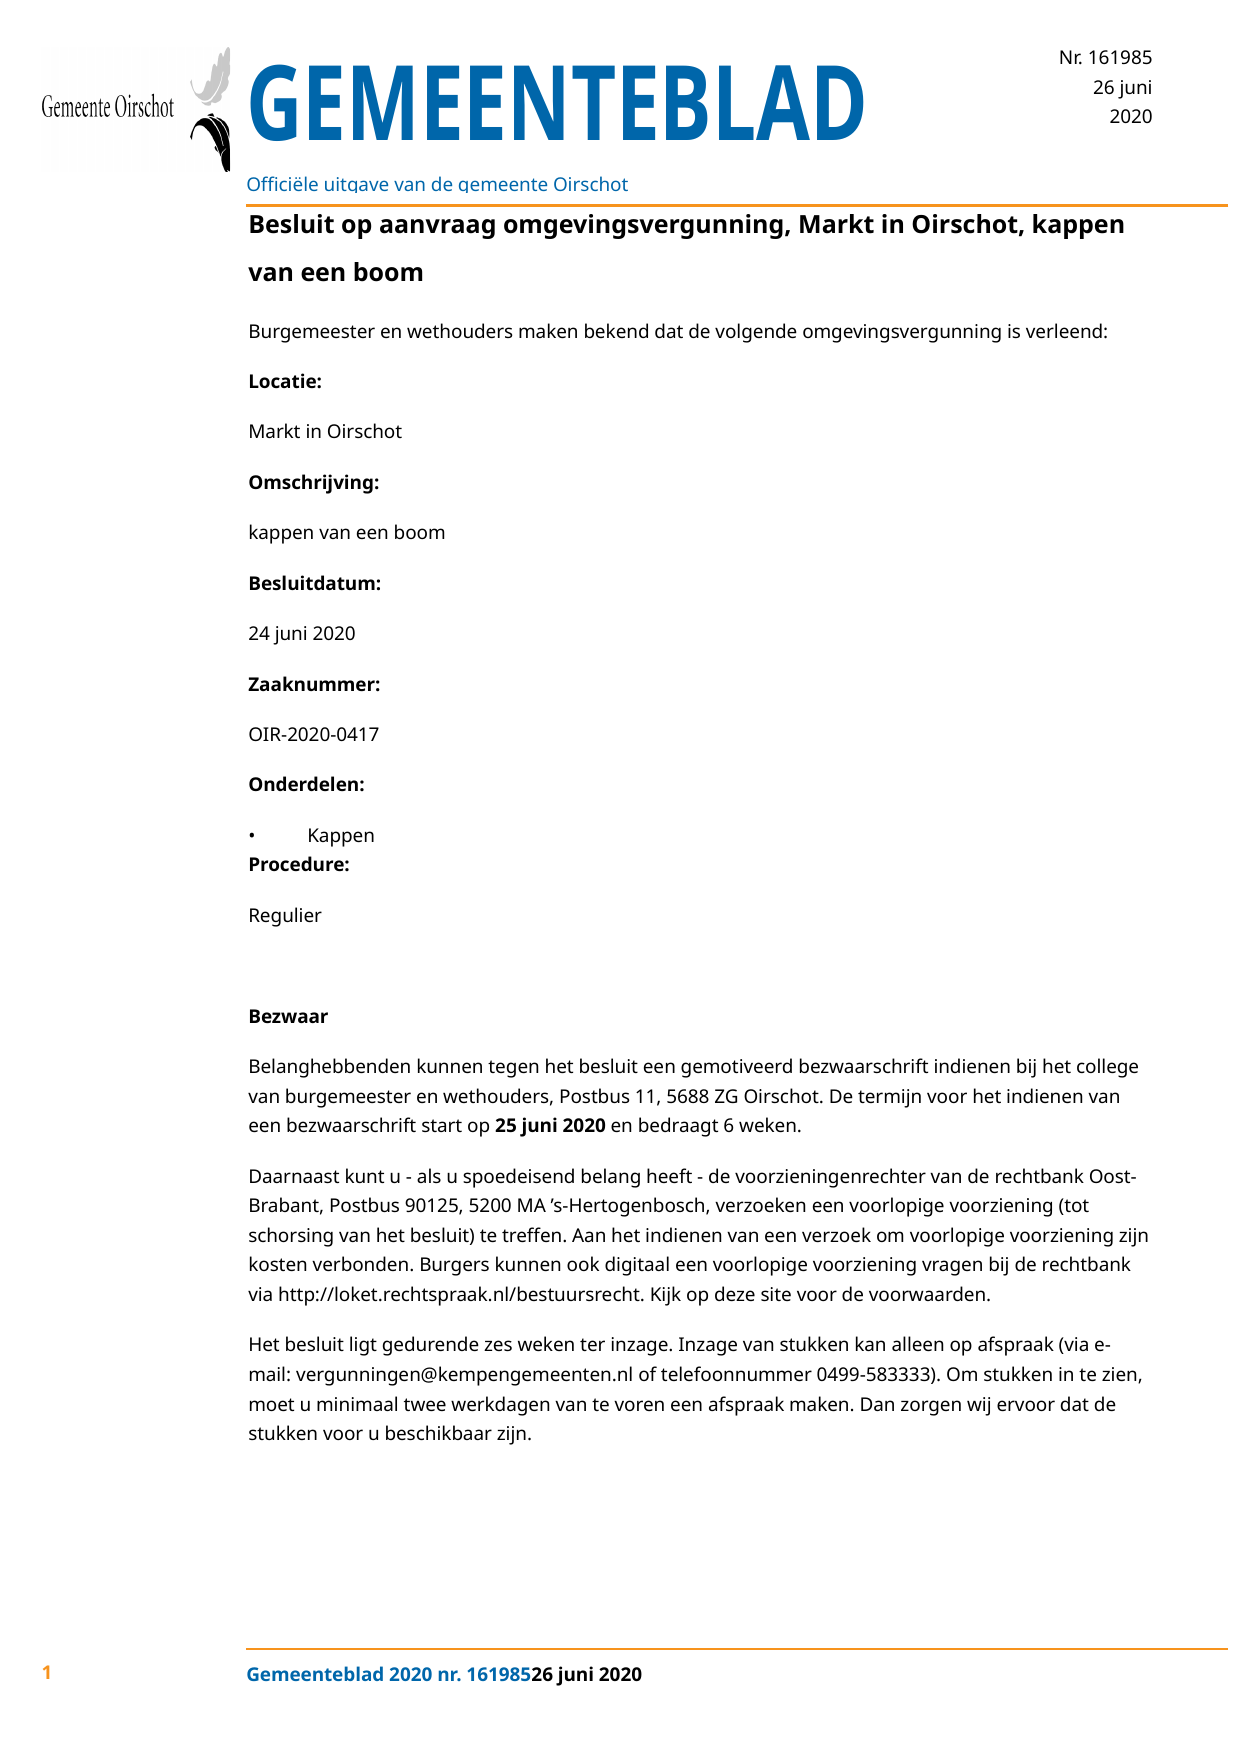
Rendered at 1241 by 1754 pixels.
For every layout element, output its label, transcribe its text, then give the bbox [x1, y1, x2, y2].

text Locatie: [248, 368, 1152, 394]
text Burgemeester en wethouders maken bekend dat de volgende omgevingsvergunning is verleend: [248, 318, 1152, 344]
text Regulier [248, 902, 1152, 928]
text Daarnaast kunt u - als u spoedeisend belang heeft - de voorzieningenrechter van de rechtbank Oost-Brabant, Postbus 90125, 5200 MA ’s-Hertogenbosch, verzoeken een voorlopige voorziening (tot schorsing van het besluit) te treffen. Aan het indienen van een verzoek om voorlopige voorziening zijn kosten verbonden. Burgers kunnen ook digitaal een voorlopige voorziening vragen bij de rechtbank via http://loket.rechtspraak.nl/bestuursrecht. Kijk op deze site voor de voorwaarden. [248, 1163, 1152, 1307]
text Het besluit ligt gedurende zes weken ter inzage. Inzage van stukken kan alleen op afspraak (via e-mail: vergunningen@kempengemeenten.nl of telefoonnummer 0499-583333). Om stukken in te zien, moet u minimaal twee werkdagen van te voren een afspraak maken. Dan zorgen wij ervoor dat de stukken voor u beschikbaar zijn. [248, 1332, 1152, 1446]
text Procedure: [248, 852, 1152, 877]
text Besluitdatum: [248, 570, 1152, 596]
text Belanghebbenden kunnen tegen het besluit een gemotiveerd bezwaarschrift indienen bij het college van burgemeester en wethouders, Postbus 11, 5688 ZG Oirschot. De termijn voor het indienen van een bezwaarschrift start op 25 juni 2020 en bedraagt 6 weken. [248, 1053, 1152, 1138]
text Omschrijving: [248, 469, 1152, 495]
text 24 juni 2020 [248, 620, 1152, 646]
list Kappen [248, 822, 1152, 848]
text Bezwaar [248, 1003, 1152, 1029]
text Besluit op aanvraag omgevingsvergunning, Markt in Oirschot, kappen van een boom [248, 207, 1152, 288]
text Markt in Oirschot [248, 419, 1152, 444]
text Zaaknummer: [248, 671, 1152, 697]
picture [41, 47, 231, 172]
text OIR-2020-0417 [248, 721, 1152, 747]
text kappen van een boom [248, 519, 1152, 545]
text Onderdelen: [248, 772, 1152, 797]
